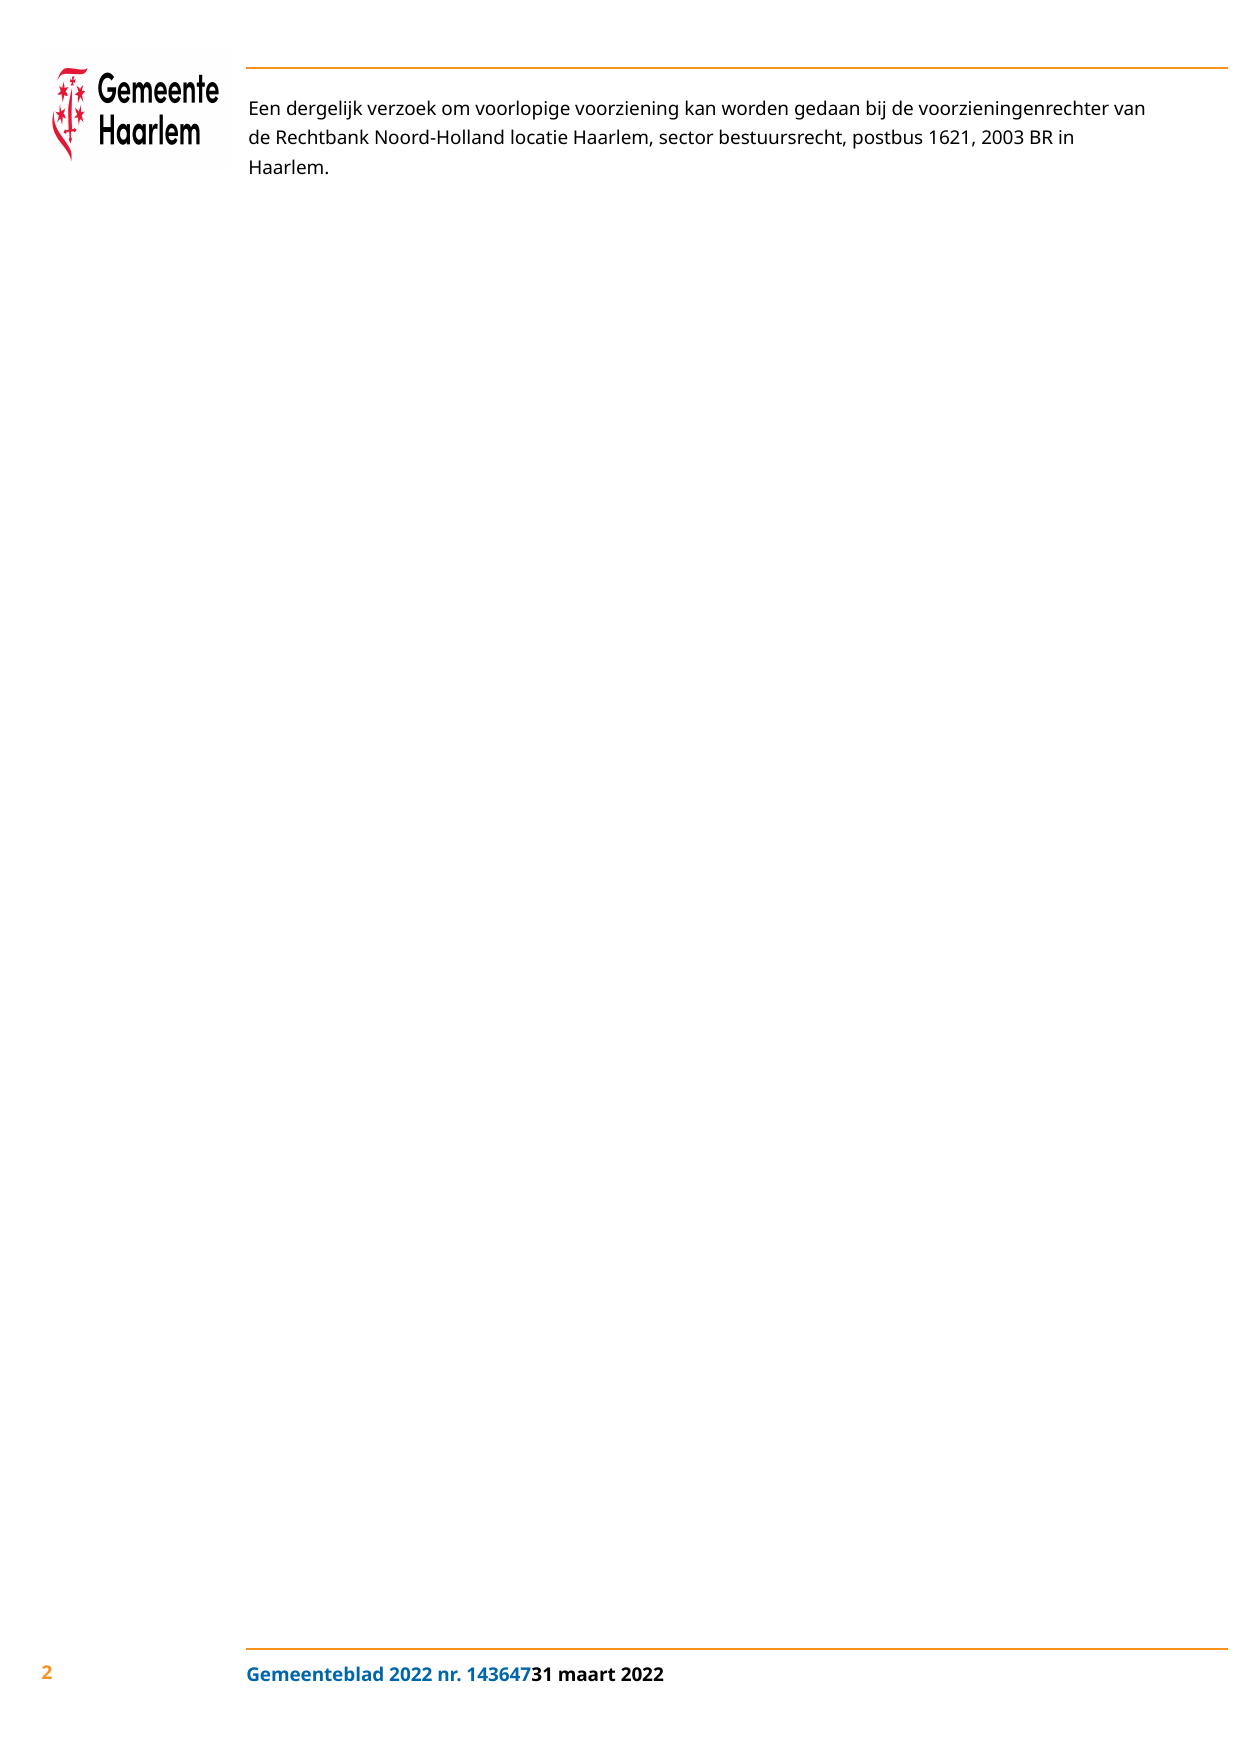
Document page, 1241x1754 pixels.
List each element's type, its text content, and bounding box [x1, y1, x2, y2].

picture [41, 47, 231, 172]
text Een dergelijk verzoek om voorlopige voorziening kan worden gedaan bij de voorzieningenrechter van de Rechtbank Noord-Holland locatie Haarlem, sector bestuursrecht, postbus 1621, 2003 BR in Haarlem. [248, 95, 1152, 180]
